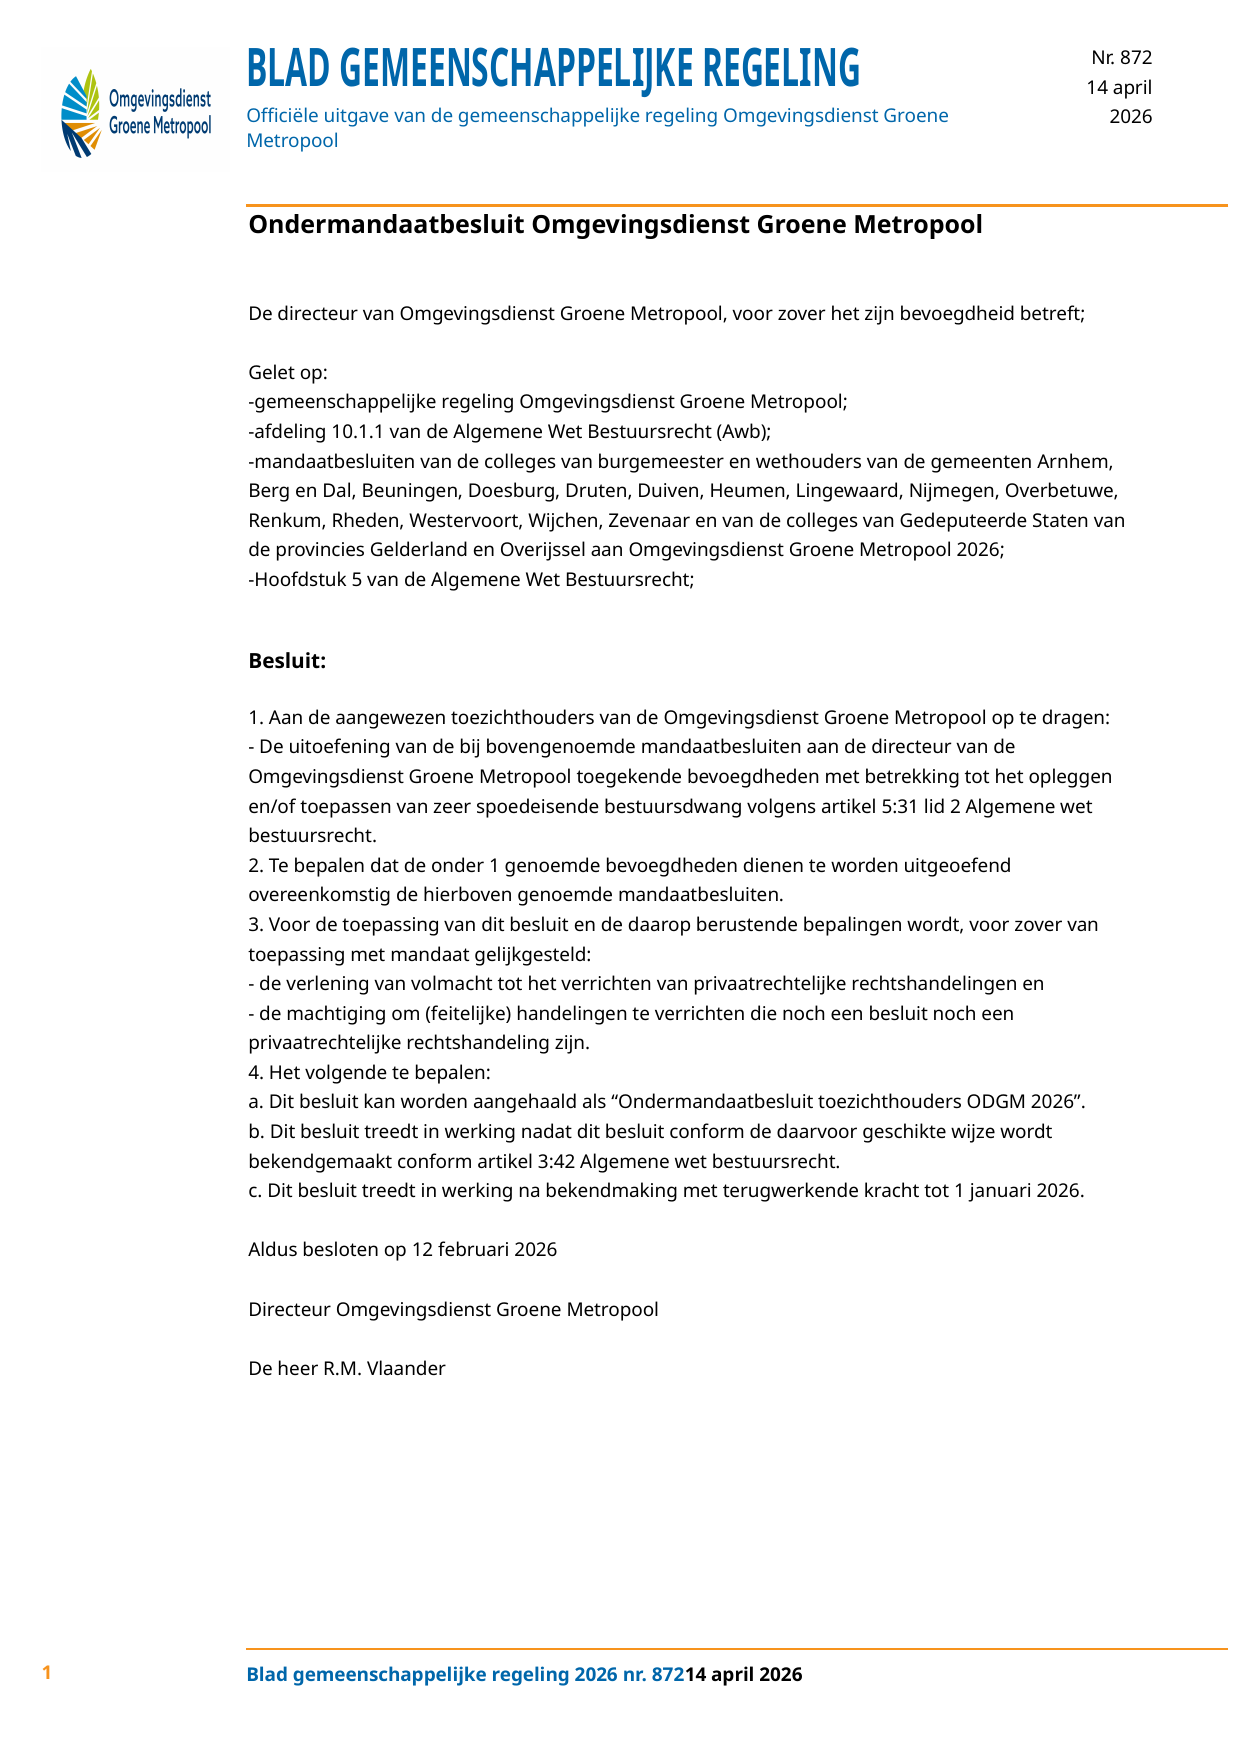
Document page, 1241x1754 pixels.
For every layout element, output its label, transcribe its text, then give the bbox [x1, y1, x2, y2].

text 2. Te bepalen dat de onder 1 genoemde bevoegdheden dienen te worden uitgeoefend overeenkomstig de hierboven genoemde mandaatbesluiten. [248, 852, 1152, 907]
text b. Dit besluit treedt in werking nadat dit besluit conform de daarvoor geschikte wijze wordt bekendgemaakt conform artikel 3:42 Algemene wet bestuursrecht. [248, 1118, 1152, 1174]
text -gemeenschappelijke regeling Omgevingsdienst Groene Metropool; [248, 389, 1152, 414]
text - de verlening van volmacht tot het verrichten van privaatrechtelijke rechtshandelingen en [248, 970, 1152, 996]
text -mandaatbesluiten van de colleges van burgemeester en wethouders van de gemeenten Arnhem, Berg en Dal, Beuningen, Doesburg, Druten, Duiven, Heumen, Lingewaard, Nijmegen, Overbetuwe, Renkum, Rheden, Westervoort, Wijchen, Zevenaar en van de colleges van Gedeputeerde Staten van de provincies Gelderland en Overijssel aan Omgevingsdienst Groene Metropool 2026; [248, 448, 1152, 562]
text a. Dit besluit kan worden aangehaald als “Ondermandaatbesluit toezichthouders ODGM 2026”. [248, 1089, 1152, 1114]
text -Hoofdstuk 5 van de Algemene Wet Bestuursrecht; [248, 566, 1152, 592]
text De heer R.M. Vlaander [248, 1355, 1152, 1381]
text De directeur van Omgevingsdienst Groene Metropool, voor zover het zijn bevoegdheid betreft; [248, 300, 1152, 326]
text Gelet op: [248, 359, 1152, 385]
text - De uitoefening van de bij bovengenoemde mandaatbesluiten aan de directeur van de Omgevingsdienst Groene Metropool toegekende bevoegdheden met betrekking tot het opleggen en/of toepassen van zeer spoedeisende bestuursdwang volgens artikel 5:31 lid 2 Algemene wet bestuursrecht. [248, 734, 1152, 848]
text c. Dit besluit treedt in werking na bekendmaking met terugwerkende kracht tot 1 januari 2026. [248, 1177, 1152, 1203]
text 1. Aan de aangewezen toezichthouders van de Omgevingsdienst Groene Metropool op te dragen: [248, 704, 1152, 730]
text - de machtiging om (feitelijke) handelingen te verrichten die noch een besluit noch een privaatrechtelijke rechtshandeling zijn. [248, 1000, 1152, 1055]
text Aldus besloten op 12 februari 2026 [248, 1237, 1152, 1262]
text -afdeling 10.1.1 van de Algemene Wet Bestuursrecht (Awb); [248, 418, 1152, 444]
text 3. Voor de toepassing van dit besluit en de daarop berustende bepalingen wordt, voor zover van toepassing met mandaat gelijkgesteld: [248, 911, 1152, 967]
picture [41, 47, 231, 172]
text Besluit: [248, 646, 1152, 674]
text Directeur Omgevingsdienst Groene Metropool [248, 1296, 1152, 1322]
text Ondermandaatbesluit Omgevingsdienst Groene Metropool [248, 207, 1152, 241]
text 4. Het volgende te bepalen: [248, 1059, 1152, 1085]
